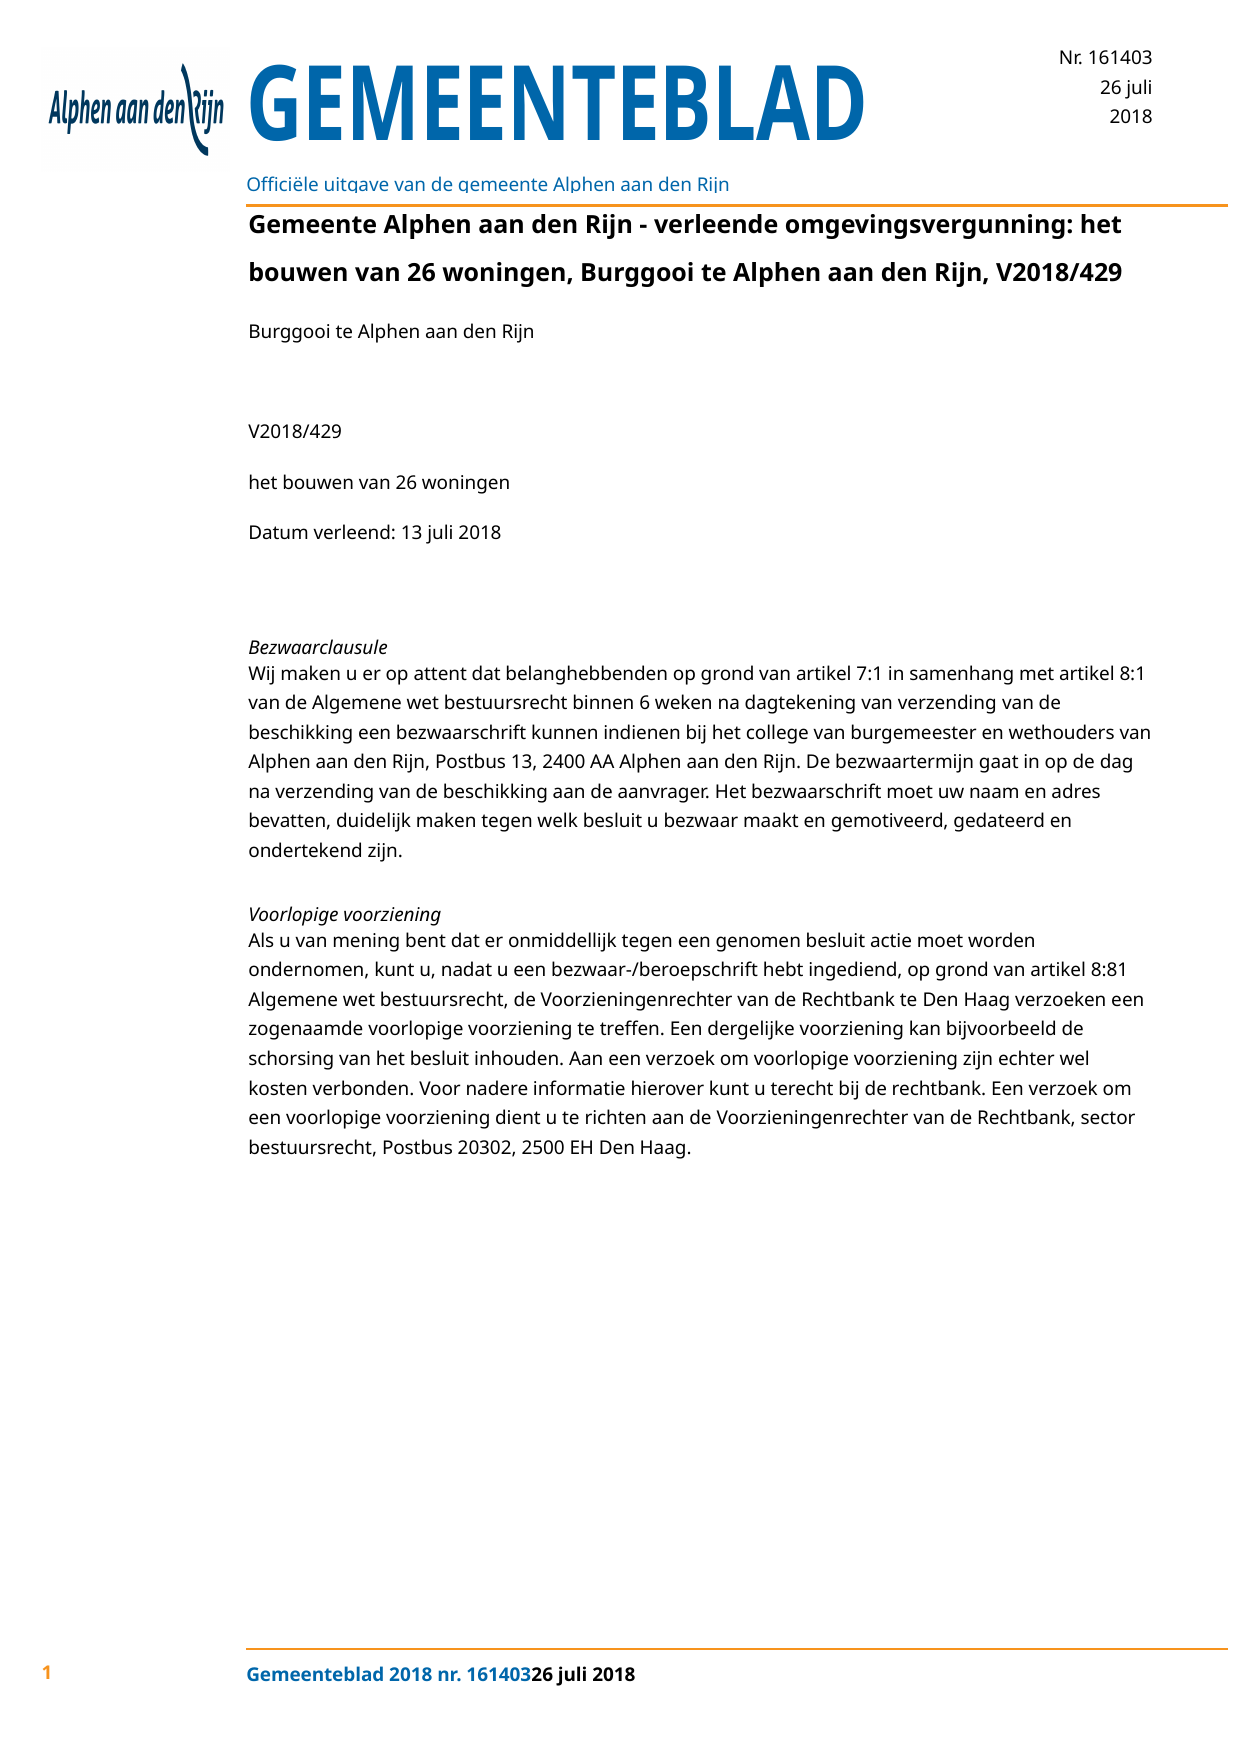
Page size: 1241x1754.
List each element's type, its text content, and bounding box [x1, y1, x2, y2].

text Datum verleend: 13 juli 2018 [248, 519, 1152, 545]
text Als u van mening bent dat er onmiddellijk tegen een genomen besluit actie moet worden ondernomen, kunt u, nadat u een bezwaar-/beroepschrift hebt ingediend, op grond van artikel 8:81 Algemene wet bestuursrecht, de Voorzieningenrechter van de Rechtbank te Den Haag verzoeken een zogenaamde voorlopige voorziening te treffen. Een dergelijke voorziening kan bijvoorbeeld de schorsing van het besluit inhouden. Aan een verzoek om voorlopige voorziening zijn echter wel kosten verbonden. Voor nadere informatie hierover kunt u terecht bij de rechtbank. Een verzoek om een voorlopige voorziening dient u te richten aan de Voorzieningenrechter van de Rechtbank, sector bestuursrecht, Postbus 20302, 2500 EH Den Haag. [248, 927, 1152, 1160]
text Gemeente Alphen aan den Rijn - verleende omgevingsvergunning: het bouwen van 26 woningen, Burggooi te Alphen aan den Rijn, V2018/429 [248, 207, 1152, 288]
text Bezwaarclausule [248, 634, 1152, 660]
text Burggooi te Alphen aan den Rijn [248, 318, 1152, 344]
text Wij maken u er op attent dat belanghebbenden op grond van artikel 7:1 in samenhang met artikel 8:1 van de Algemene wet bestuursrecht binnen 6 weken na dagtekening van verzending van de beschikking een bezwaarschrift kunnen indienen bij het college van burgemeester en wethouders van Alphen aan den Rijn, Postbus 13, 2400 AA Alphen aan den Rijn. De bezwaartermijn gaat in op de dag na verzending van de beschikking aan de aanvrager. Het bezwaarschrift moet uw naam en adres bevatten, duidelijk maken tegen welk besluit u bezwaar maakt en gemotiveerd, gedateerd en ondertekend zijn. [248, 660, 1152, 863]
text V2018/429 [248, 419, 1152, 444]
text het bouwen van 26 woningen [248, 469, 1152, 495]
text Voorlopige voorziening [248, 901, 1152, 927]
picture [41, 47, 231, 172]
